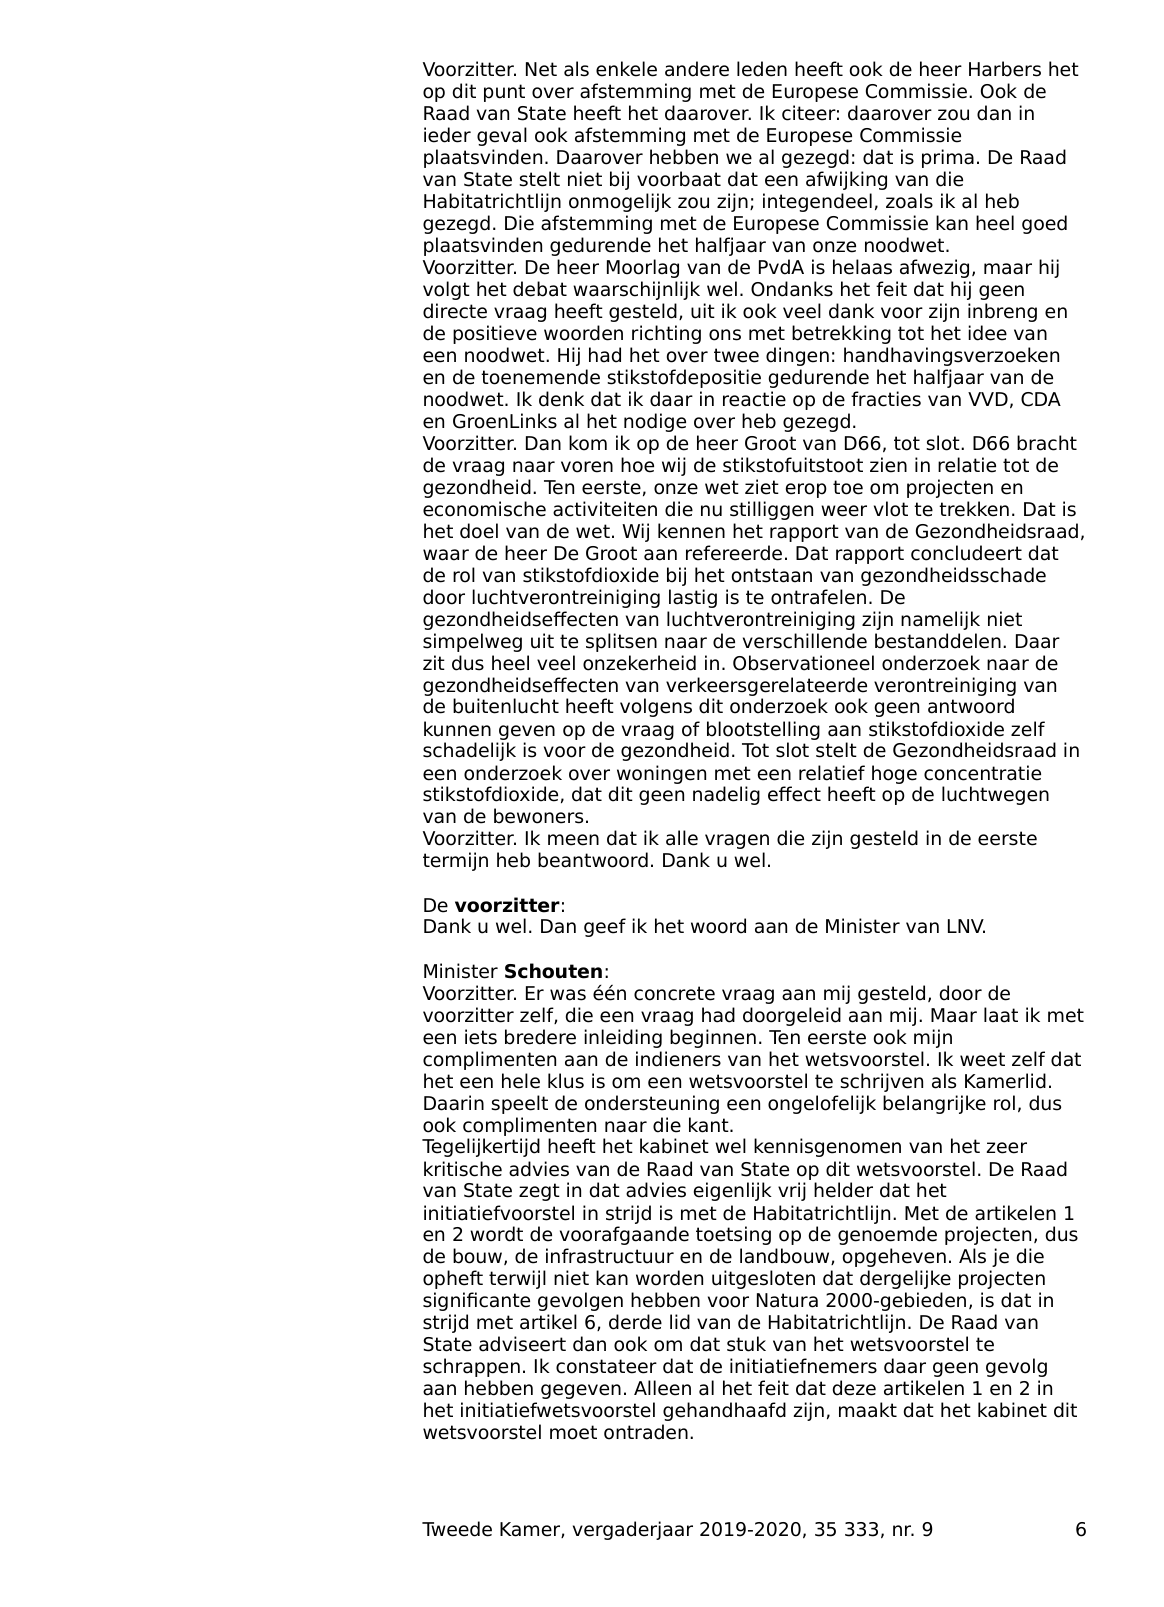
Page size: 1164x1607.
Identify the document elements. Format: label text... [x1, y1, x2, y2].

text Voorzitter. De heer Moorlag van de PvdA is helaas afwezig, maar hij volgt het debat waarschijnlijk wel. Ondanks het feit dat hij geen directe vraag heeft gesteld, uit ik ook veel dank voor zijn inbreng en de positieve woorden richting ons met betrekking tot het idee van een noodwet. Hij had het over twee dingen: handhavingsverzoeken en de toenemende stikstofdepositie gedurende het halfjaar van de noodwet. Ik denk dat ik daar in reactie op de fracties van VVD, CDA en GroenLinks al het nodige over heb gezegd. [422, 257, 1087, 433]
text Voorzitter. Dan kom ik op de heer Groot van D66, tot slot. D66 bracht de vraag naar voren hoe wij de stikstofuitstoot zien in relatie tot de gezondheid. Ten eerste, onze wet ziet erop toe om projecten en economische activiteiten die nu stilliggen weer vlot te trekken. Dat is het doel van de wet. Wij kennen het rapport van de Gezondheidsraad, waar de heer De Groot aan refereerde. Dat rapport concludeert dat de rol van stikstofdioxide bij het ontstaan van gezondheidsschade door luchtverontreiniging lastig is te ontrafelen. De gezondheidseffecten van luchtverontreiniging zijn namelijk niet simpelweg uit te splitsen naar de verschillende bestanddelen. Daar zit dus heel veel onzekerheid in. Observationeel onderzoek naar de gezondheidseffecten van verkeersgerelateerde verontreiniging van de buitenlucht heeft volgens dit onderzoek ook geen antwoord kunnen geven op de vraag of blootstelling aan stikstofdioxide zelf schadelijk is voor de gezondheid. Tot slot stelt de Gezondheidsraad in een onderzoek over woningen met een relatief hoge concentratie stikstofdioxide, dat dit geen nadelig effect heeft op de luchtwegen van de bewoners. [422, 433, 1087, 828]
text Voorzitter. Net als enkele andere leden heeft ook de heer Harbers het op dit punt over afstemming met de Europese Commissie. Ook de Raad van State heeft het daarover. Ik citeer: daarover zou dan in ieder geval ook afstemming met de Europese Commissie plaatsvinden. Daarover hebben we al gezegd: dat is prima. De Raad van State stelt niet bij voorbaat dat een afwijking van die Habitatrichtlijn onmogelijk zou zijn; integendeel, zoals ik al heb gezegd. Die afstemming met de Europese Commissie kan heel goed plaatsvinden gedurende het halfjaar van onze noodwet. [422, 59, 1087, 257]
text Dank u wel. Dan geef ik het woord aan de Minister van LNV. [422, 916, 1087, 938]
text Minister Schouten: [422, 961, 1087, 983]
text Tegelijkertijd heeft het kabinet wel kennisgenomen van het zeer kritische advies van de Raad van State op dit wetsvoorstel. De Raad van State zegt in dat advies eigenlijk vrij helder dat het initiatiefvoorstel in strijd is met de Habitatrichtlijn. Met de artikelen 1 en 2 wordt de voorafgaande toetsing op de genoemde projecten, dus de bouw, de infrastructuur en de landbouw, opgeheven. Als je die opheft terwijl niet kan worden uitgesloten dat dergelijke projecten significante gevolgen hebben voor Natura 2000-gebieden, is dat in strijd met artikel 6, derde lid van de Habitatrichtlijn. De Raad van State adviseert dan ook om dat stuk van het wetsvoorstel te schrappen. Ik constateer dat de initiatiefnemers daar geen gevolg aan hebben gegeven. Alleen al het feit dat deze artikelen 1 en 2 in het initiatiefwetsvoorstel gehandhaafd zijn, maakt dat het kabinet dit wetsvoorstel moet ontraden. [422, 1136, 1087, 1444]
text De voorzitter: [422, 894, 1087, 916]
text Voorzitter. Ik meen dat ik alle vragen die zijn gesteld in de eerste termijn heb beantwoord. Dank u wel. [422, 828, 1087, 872]
text Voorzitter. Er was één concrete vraag aan mij gesteld, door de voorzitter zelf, die een vraag had doorgeleid aan mij. Maar laat ik met een iets bredere inleiding beginnen. Ten eerste ook mijn complimenten aan de indieners van het wetsvoorstel. Ik weet zelf dat het een hele klus is om een wetsvoorstel te schrijven als Kamerlid. Daarin speelt de ondersteuning een ongelofelijk belangrijke rol, dus ook complimenten naar die kant. [422, 983, 1087, 1136]
